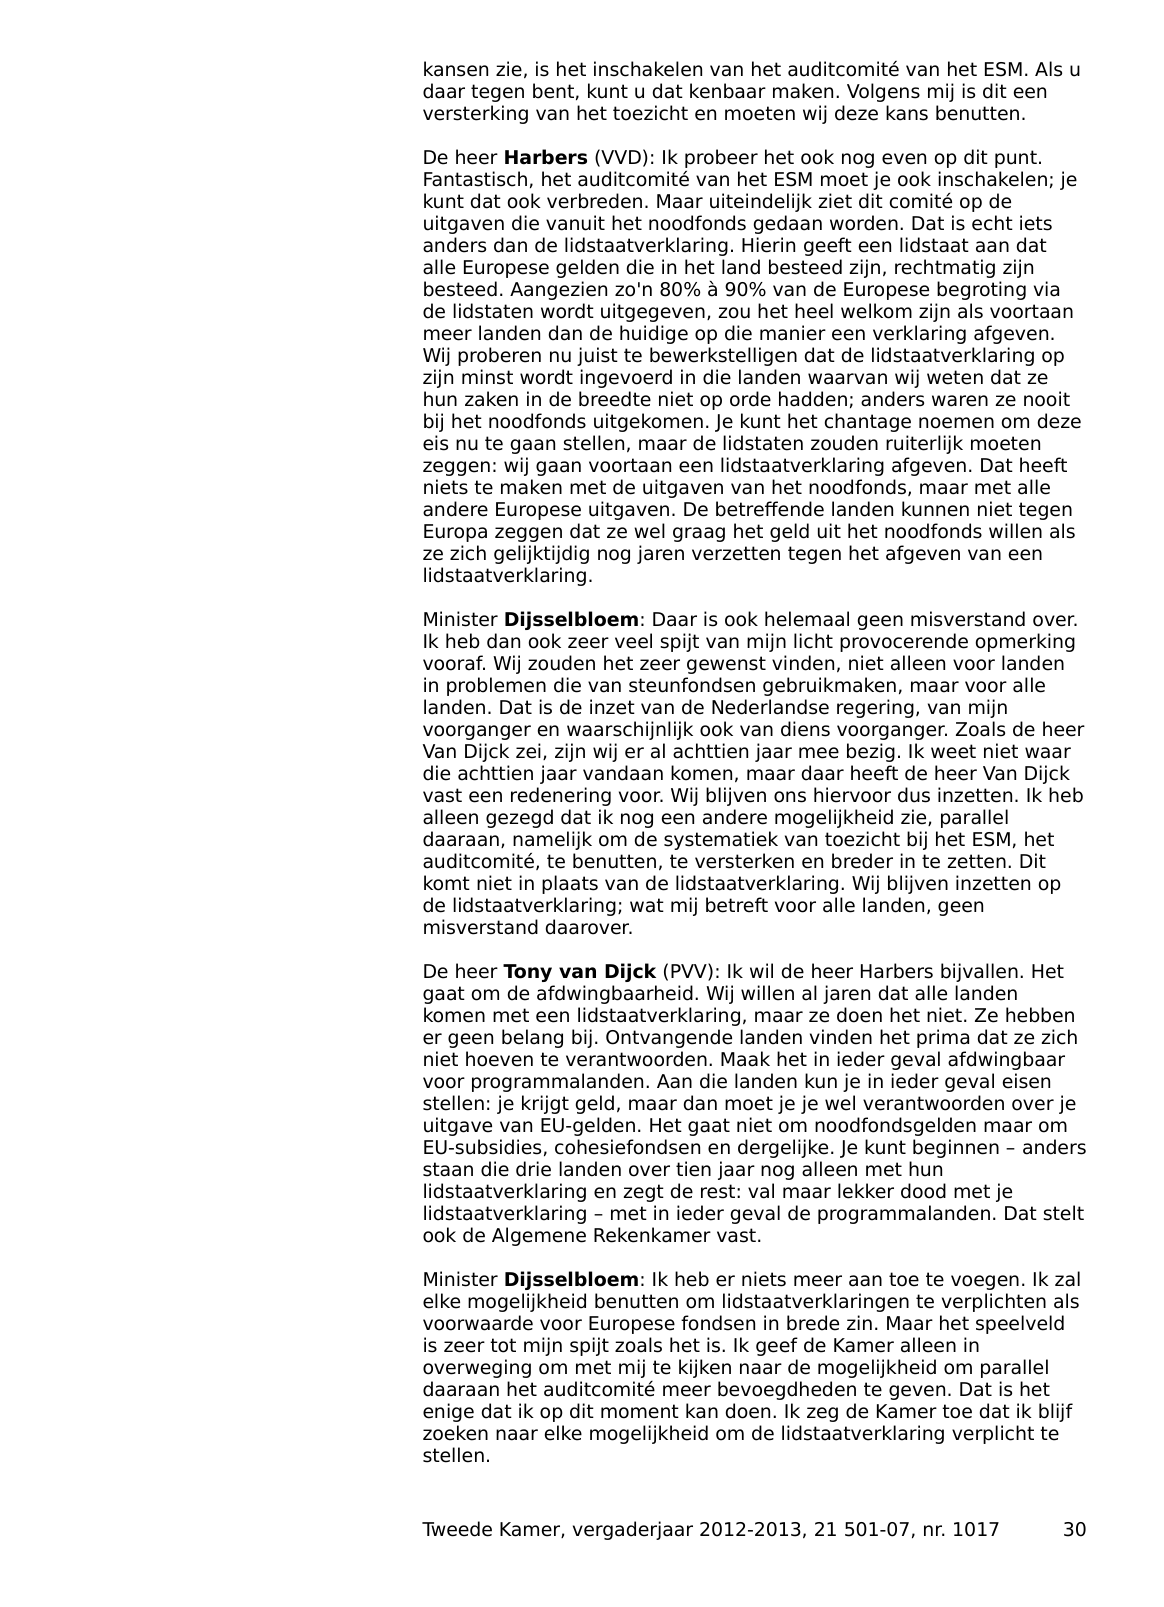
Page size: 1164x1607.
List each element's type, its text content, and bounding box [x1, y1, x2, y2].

text kansen zie, is het inschakelen van het auditcomité van het ESM. Als u daar tegen bent, kunt u dat kenbaar maken. Volgens mij is dit een versterking van het toezicht en moeten wij deze kans benutten. [422, 59, 1087, 125]
text Minister Dijsselbloem: Daar is ook helemaal geen misverstand over. Ik heb dan ook zeer veel spijt van mijn licht provocerende opmerking vooraf. Wij zouden het zeer gewenst vinden, niet alleen voor landen in problemen die van steunfondsen gebruikmaken, maar voor alle landen. Dat is de inzet van de Nederlandse regering, van mijn voorganger en waarschijnlijk ook van diens voorganger. Zoals de heer Van Dijck zei, zijn wij er al achttien jaar mee bezig. Ik weet niet waar die achttien jaar vandaan komen, maar daar heeft de heer Van Dijck vast een redenering voor. Wij blijven ons hiervoor dus inzetten. Ik heb alleen gezegd dat ik nog een andere mogelijkheid zie, parallel daaraan, namelijk om de systematiek van toezicht bij het ESM, het auditcomité, te benutten, te versterken en breder in te zetten. Dit komt niet in plaats van de lidstaatverklaring. Wij blijven inzetten op de lidstaatverklaring; wat mij betreft voor alle landen, geen misverstand daarover. [422, 609, 1087, 939]
text Minister Dijsselbloem: Ik heb er niets meer aan toe te voegen. Ik zal elke mogelijkheid benutten om lidstaatverklaringen te verplichten als voorwaarde voor Europese fondsen in brede zin. Maar het speelveld is zeer tot mijn spijt zoals het is. Ik geef de Kamer alleen in overweging om met mij te kijken naar de mogelijkheid om parallel daaraan het auditcomité meer bevoegdheden te geven. Dat is het enige dat ik op dit moment kan doen. Ik zeg de Kamer toe dat ik blijf zoeken naar elke mogelijkheid om de lidstaatverklaring verplicht te stellen. [422, 1269, 1087, 1467]
text De heer Tony van Dijck (PVV): Ik wil de heer Harbers bijvallen. Het gaat om de afdwingbaarheid. Wij willen al jaren dat alle landen komen met een lidstaatverklaring, maar ze doen het niet. Ze hebben er geen belang bij. Ontvangende landen vinden het prima dat ze zich niet hoeven te verantwoorden. Maak het in ieder geval afdwingbaar voor programmalanden. Aan die landen kun je in ieder geval eisen stellen: je krijgt geld, maar dan moet je je wel verantwoorden over je uitgave van EU-gelden. Het gaat niet om noodfondsgelden maar om EU-subsidies, cohesiefondsen en dergelijke. Je kunt beginnen – anders staan die drie landen over tien jaar nog alleen met hun lidstaatverklaring en zegt de rest: val maar lekker dood met je lidstaatverklaring – met in ieder geval de programmalanden. Dat stelt ook de Algemene Rekenkamer vast. [422, 961, 1087, 1247]
text De heer Harbers (VVD): Ik probeer het ook nog even op dit punt. Fantastisch, het auditcomité van het ESM moet je ook inschakelen; je kunt dat ook verbreden. Maar uiteindelijk ziet dit comité op de uitgaven die vanuit het noodfonds gedaan worden. Dat is echt iets anders dan de lidstaatverklaring. Hierin geeft een lidstaat aan dat alle Europese gelden die in het land besteed zijn, rechtmatig zijn besteed. Aangezien zo'n 80% à 90% van de Europese begroting via de lidstaten wordt uitgegeven, zou het heel welkom zijn als voortaan meer landen dan de huidige op die manier een verklaring afgeven. Wij proberen nu juist te bewerkstelligen dat de lidstaatverklaring op zijn minst wordt ingevoerd in die landen waarvan wij weten dat ze hun zaken in de breedte niet op orde hadden; anders waren ze nooit bij het noodfonds uitgekomen. Je kunt het chantage noemen om deze eis nu te gaan stellen, maar de lidstaten zouden ruiterlijk moeten zeggen: wij gaan voortaan een lidstaatverklaring afgeven. Dat heeft niets te maken met de uitgaven van het noodfonds, maar met alle andere Europese uitgaven. De betreffende landen kunnen niet tegen Europa zeggen dat ze wel graag het geld uit het noodfonds willen als ze zich gelijktijdig nog jaren verzetten tegen het afgeven van een lidstaatverklaring. [422, 147, 1087, 587]
